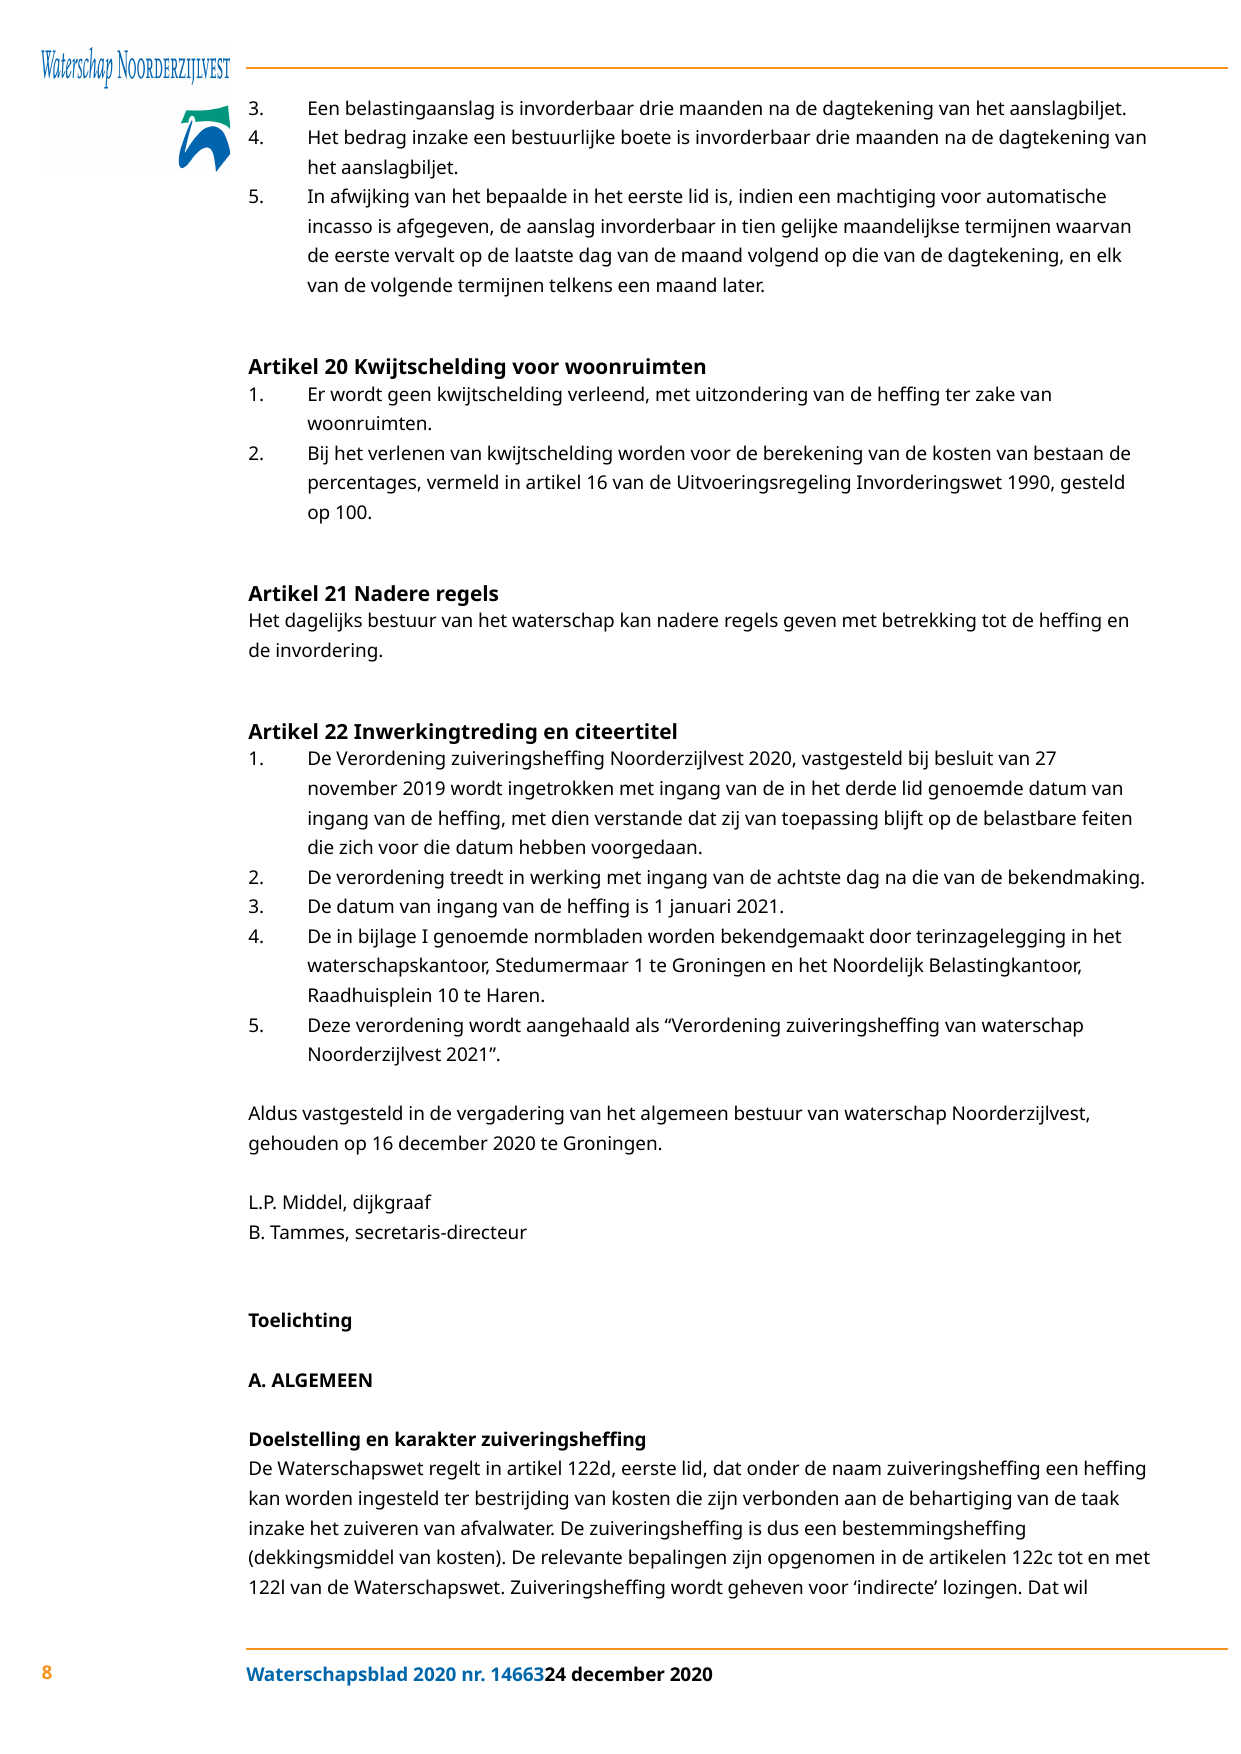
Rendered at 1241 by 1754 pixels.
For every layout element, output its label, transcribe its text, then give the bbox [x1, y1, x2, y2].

text Artikel 20 Kwijtschelding voor woonruimten [248, 352, 1152, 381]
text Aldus vastgesteld in de vergadering van het algemeen bestuur van waterschap Noorderzijlvest, gehouden op 16 december 2020 te Groningen. [248, 1101, 1152, 1156]
text Toelichting [248, 1308, 1152, 1333]
text De Waterschapswet regelt in artikel 122d, eerste lid, dat onder de naam zuiveringsheffing een heffing kan worden ingesteld ter bestrijding van kosten die zijn verbonden aan de behartiging van de taak inzake het zuiveren van afvalwater. De zuiveringsheffing is dus een bestemmingsheffing (dekkingsmiddel van kosten). De relevante bepalingen zijn opgenomen in de artikelen 122c tot en met 122l van de Waterschapswet. Zuiveringsheffing wordt geheven voor ‘indirecte’ lozingen. Dat wil [248, 1456, 1152, 1599]
picture [41, 47, 231, 172]
list Er wordt geen kwijtschelding verleend, met uitzondering van de heffing ter zake van woonruimten. [248, 381, 1152, 436]
list In afwijking van het bepaalde in het eerste lid is, indien een machtiging voor automatische incasso is afgegeven, de aanslag invorderbaar in tien gelijke maandelijkse termijnen waarvan de eerste vervalt op de laatste dag van de maand volgend op die van de dagtekening, en elk van de volgende termijnen telkens een maand later. [248, 183, 1152, 298]
list De datum van ingang van de heffing is 1 januari 2021. [248, 893, 1152, 919]
text Het dagelijks bestuur van het waterschap kan nadere regels geven met betrekking tot de heffing en de invordering. [248, 607, 1152, 663]
text L.P. Middel, dijkgraaf [248, 1189, 1152, 1215]
text Doelstelling en karakter zuiveringsheffing [248, 1426, 1152, 1452]
text A. ALGEMEEN [248, 1367, 1152, 1392]
text Artikel 22 Inwerkingtreding en citeertitel [248, 717, 1152, 746]
list Het bedrag inzake een bestuurlijke boete is invorderbaar drie maanden na de dagtekening van het aanslagbiljet. [248, 124, 1152, 180]
text B. Tammes, secretaris-directeur [248, 1219, 1152, 1244]
list De in bijlage I genoemde normbladen worden bekendgemaakt door terinzagelegging in het waterschapskantoor, Stedumermaar 1 te Groningen en het Noordelijk Belastingkantoor, Raadhuisplein 10 te Haren. [248, 923, 1152, 1008]
text Artikel 21 Nadere regels [248, 579, 1152, 607]
list De Verordening zuiveringsheffing Noorderzijlvest 2020, vastgesteld bij besluit van 27 november 2019 wordt ingetrokken met ingang van de in het derde lid genoemde datum van ingang van de heffing, met dien verstande dat zij van toepassing blijft op de belastbare feiten die zich voor die datum hebben voorgedaan. [248, 746, 1152, 860]
list De verordening treedt in werking met ingang van de achtste dag na die van de bekendmaking. [248, 864, 1152, 889]
list Bij het verlenen van kwijtschelding worden voor de berekening van de kosten van bestaan de percentages, vermeld in artikel 16 van de Uitvoeringsregeling Invorderingswet 1990, gesteld op 100. [248, 440, 1152, 525]
list Een belastingaanslag is invorderbaar drie maanden na de dagtekening van het aanslagbiljet. [248, 95, 1152, 121]
list Deze verordening wordt aangehaald als “Verordening zuiveringsheffing van waterschap Noorderzijlvest 2021”. [248, 1012, 1152, 1067]
